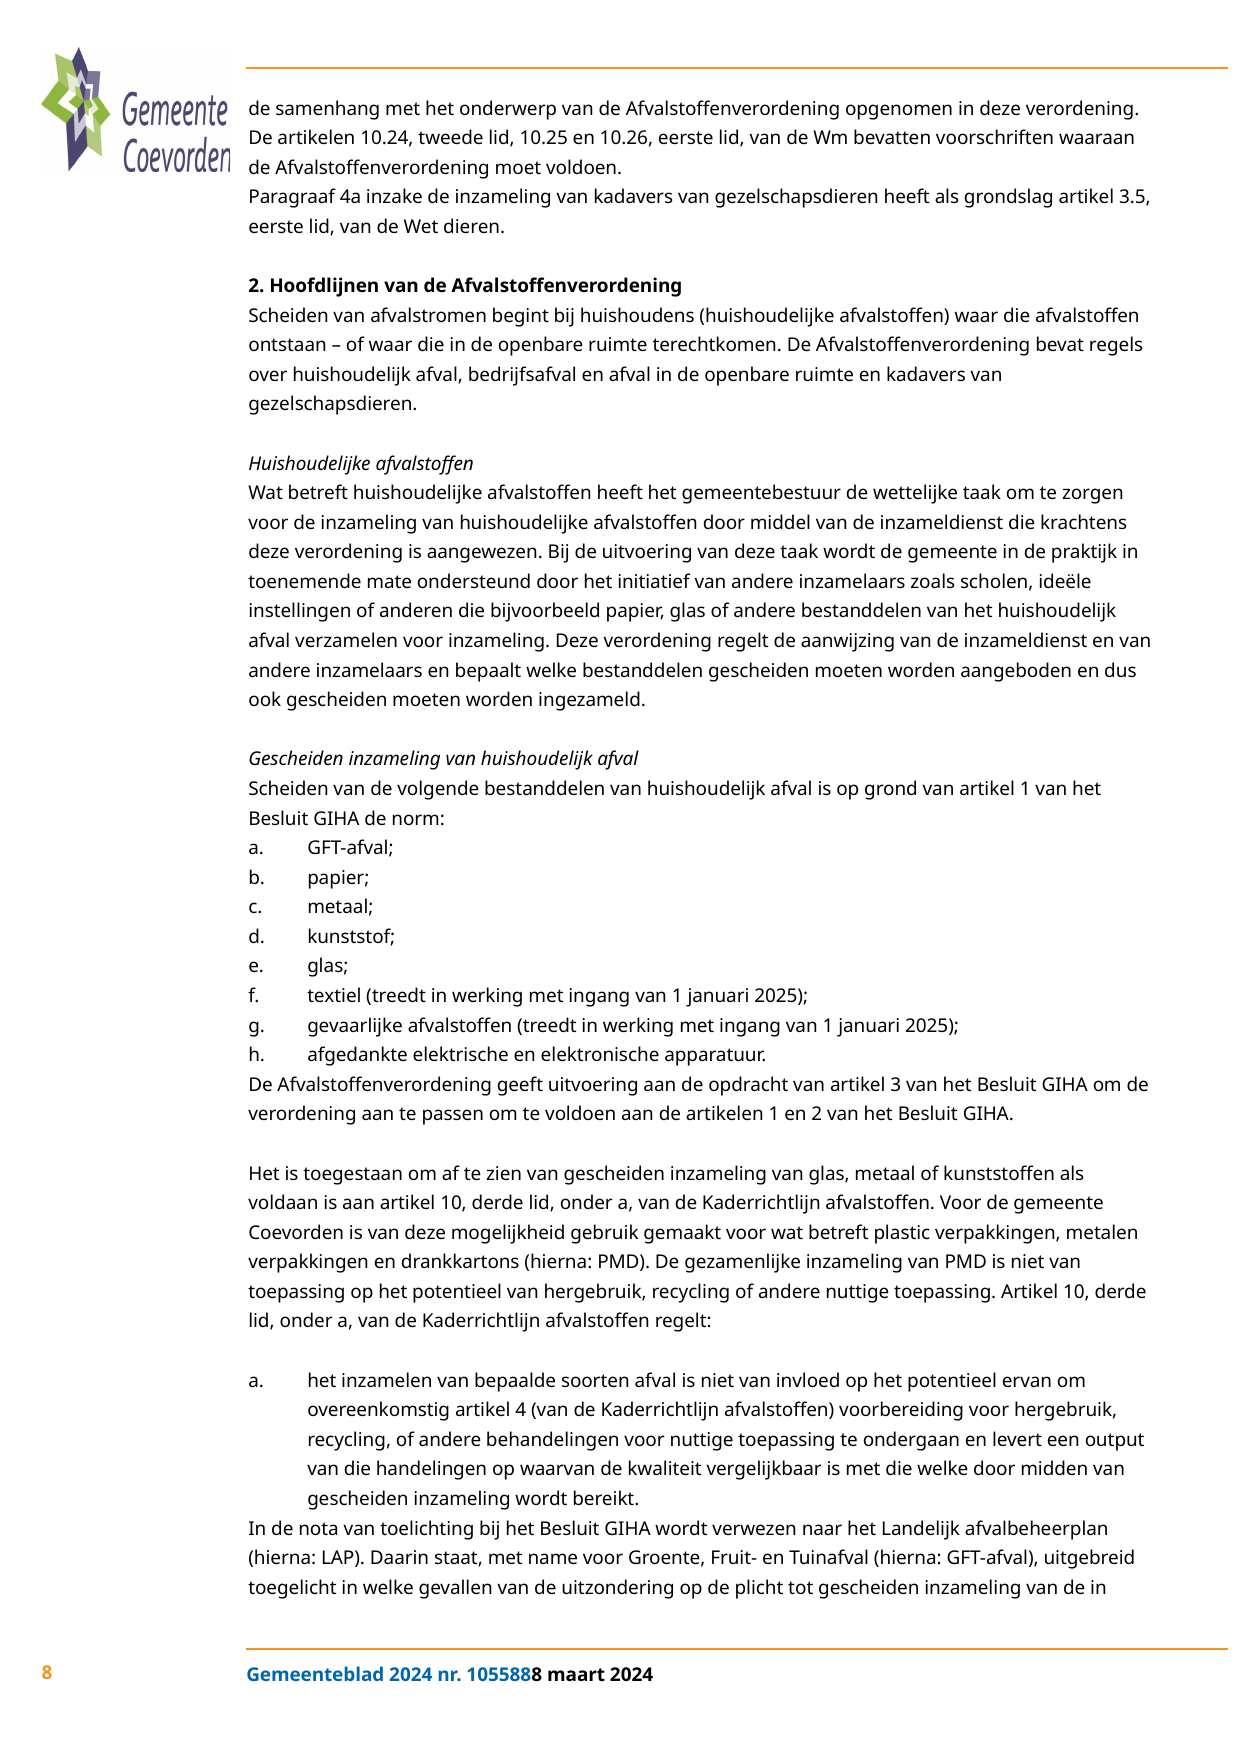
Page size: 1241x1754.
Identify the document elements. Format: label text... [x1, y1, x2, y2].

text Scheiden van afvalstromen begint bij huishoudens (huishoudelijke afvalstoffen) waar die afvalstoffen ontstaan – of waar die in de openbare ruimte terechtkomen. De Afvalstoffenverordening bevat regels over huishoudelijk afval, bedrijfsafval en afval in de openbare ruimte en kadavers van gezelschapsdieren. [248, 302, 1152, 416]
list afgedankte elektrische en elektronische apparatuur. [248, 1041, 1152, 1067]
list gevaarlijke afvalstoffen (treedt in werking met ingang van 1 januari 2025); [248, 1012, 1152, 1038]
list GFT-afval; [248, 834, 1152, 860]
list glas; [248, 953, 1152, 978]
text de samenhang met het onderwerp van de Afvalstoffenverordening opgenomen in deze verordening. De artikelen 10.24, tweede lid, 10.25 en 10.26, eerste lid, van de Wm bevatten voorschriften waaraan de Afvalstoffenverordening moet voldoen. [248, 95, 1152, 180]
text 2. Hoofdlijnen van de Afvalstoffenverordening [248, 272, 1152, 298]
text De Afvalstoffenverordening geeft uitvoering aan de opdracht van artikel 3 van het Besluit GIHA om de verordening aan te passen om te voldoen aan de artikelen 1 en 2 van het Besluit GIHA. [248, 1071, 1152, 1126]
text Het is toegestaan om af te zien van gescheiden inzameling van glas, metaal of kunststoffen als voldaan is aan artikel 10, derde lid, onder a, van de Kaderrichtlijn afvalstoffen. Voor de gemeente Coevorden is van deze mogelijkheid gebruik gemaakt voor wat betreft plastic verpakkingen, metalen verpakkingen en drankkartons (hierna: PMD). De gezamenlijke inzameling van PMD is niet van toepassing op het potentieel van hergebruik, recycling of andere nuttige toepassing. Artikel 10, derde lid, onder a, van de Kaderrichtlijn afvalstoffen regelt: [248, 1160, 1152, 1333]
list kunststof; [248, 923, 1152, 949]
text In de nota van toelichting bij het Besluit GIHA wordt verwezen naar het Landelijk afvalbeheerplan (hierna: LAP). Daarin staat, met name voor Groente, Fruit- en Tuinafval (hierna: GFT-afval), uitgebreid toegelicht in welke gevallen van de uitzondering op de plicht tot gescheiden inzameling van de in [248, 1515, 1152, 1600]
text Paragraaf 4a inzake de inzameling van kadavers van gezelschapsdieren heeft als grondslag artikel 3.5, eerste lid, van de Wet dieren. [248, 183, 1152, 239]
list het inzamelen van bepaalde soorten afval is niet van invloed op het potentieel ervan om overeenkomstig artikel 4 (van de Kaderrichtlijn afvalstoffen) voorbereiding voor hergebruik, recycling, of andere behandelingen voor nuttige toepassing te ondergaan en levert een output van die handelingen op waarvan de kwaliteit vergelijkbaar is met die welke door midden van gescheiden inzameling wordt bereikt. [248, 1367, 1152, 1511]
list metaal; [248, 893, 1152, 919]
text Wat betreft huishoudelijke afvalstoffen heeft het gemeentebestuur de wettelijke taak om te zorgen voor de inzameling van huishoudelijke afvalstoffen door middel van de inzameldienst die krachtens deze verordening is aangewezen. Bij de uitvoering van deze taak wordt de gemeente in de praktijk in toenemende mate ondersteund door het initiatief van andere inzamelaars zoals scholen, ideële instellingen of anderen die bijvoorbeeld papier, glas of andere bestanddelen van het huishoudelijk afval verzamelen voor inzameling. Deze verordening regelt de aanwijzing van de inzameldienst en van andere inzamelaars en bepaalt welke bestanddelen gescheiden moeten worden aangeboden en dus ook gescheiden moeten worden ingezameld. [248, 479, 1152, 712]
text Gescheiden inzameling van huishoudelijk afval [248, 746, 1152, 771]
text Huishoudelijke afvalstoffen [248, 450, 1152, 476]
picture [41, 47, 231, 172]
list papier; [248, 864, 1152, 890]
text Scheiden van de volgende bestanddelen van huishoudelijk afval is op grond van artikel 1 van het Besluit GIHA de norm: [248, 775, 1152, 831]
list textiel (treedt in werking met ingang van 1 januari 2025); [248, 982, 1152, 1008]
